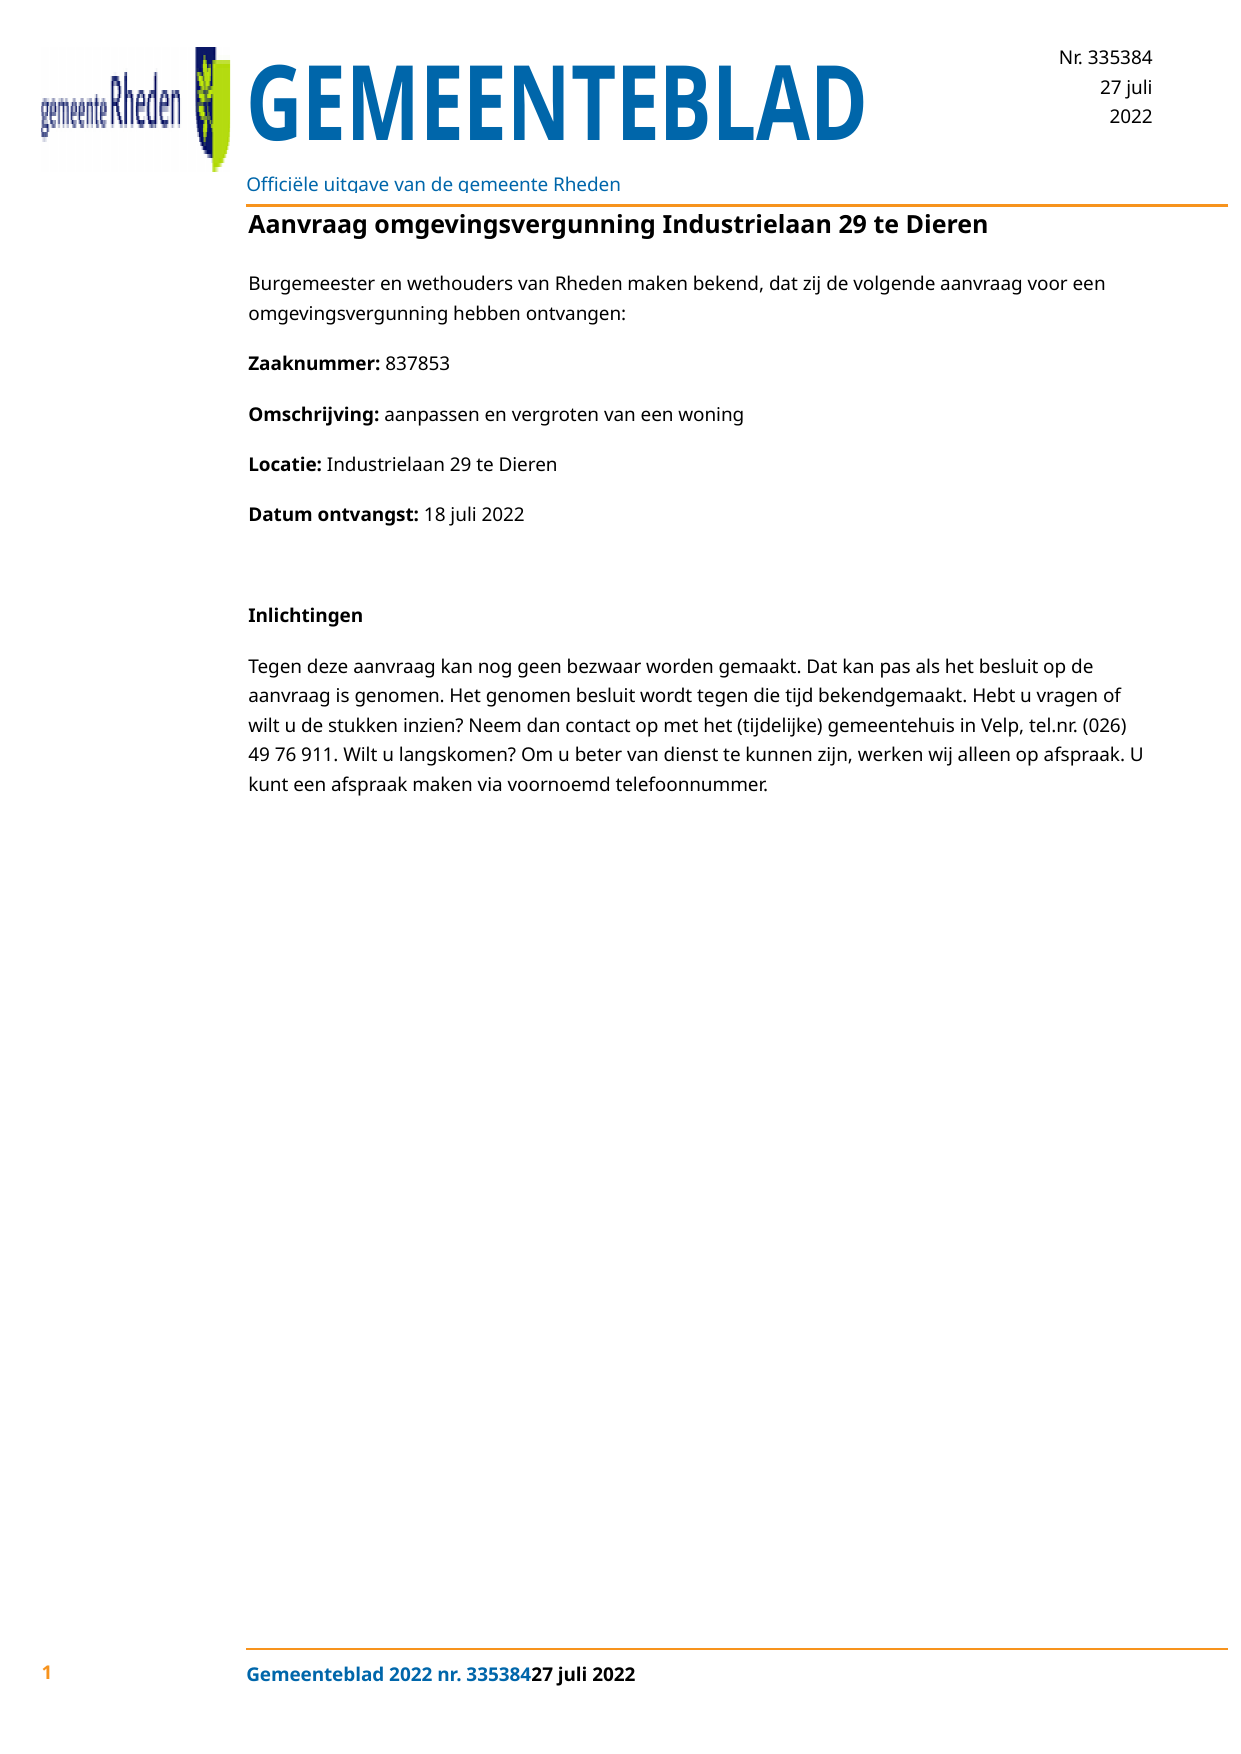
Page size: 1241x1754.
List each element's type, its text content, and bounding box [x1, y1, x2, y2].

text Omschrijving: aanpassen en vergroten van een woning [248, 401, 1152, 426]
text Datum ontvangst: 18 juli 2022 [248, 502, 1152, 527]
text Zaaknummer: 837853 [248, 350, 1152, 376]
picture [41, 47, 231, 172]
text Inlichtingen [248, 602, 1152, 628]
text Aanvraag omgevingsvergunning Industrielaan 29 te Dieren [248, 207, 1152, 241]
text Tegen deze aanvraag kan nog geen bezwaar worden gemaakt. Dat kan pas als het besluit op de aanvraag is genomen. Het genomen besluit wordt tegen die tijd bekendgemaakt. Hebt u vragen of wilt u de stukken inzien? Neem dan contact op met het (tijdelijke) gemeentehuis in Velp, tel.nr. (026) 49 76 911. Wilt u langskomen? Om u beter van dienst te kunnen zijn, werken wij alleen op afspraak. U kunt een afspraak maken via voornoemd telefoonnummer. [248, 653, 1152, 797]
text Burgemeester en wethouders van Rheden maken bekend, dat zij de volgende aanvraag voor een omgevingsvergunning hebben ontvangen: [248, 270, 1152, 326]
text Locatie: Industrielaan 29 te Dieren [248, 451, 1152, 477]
